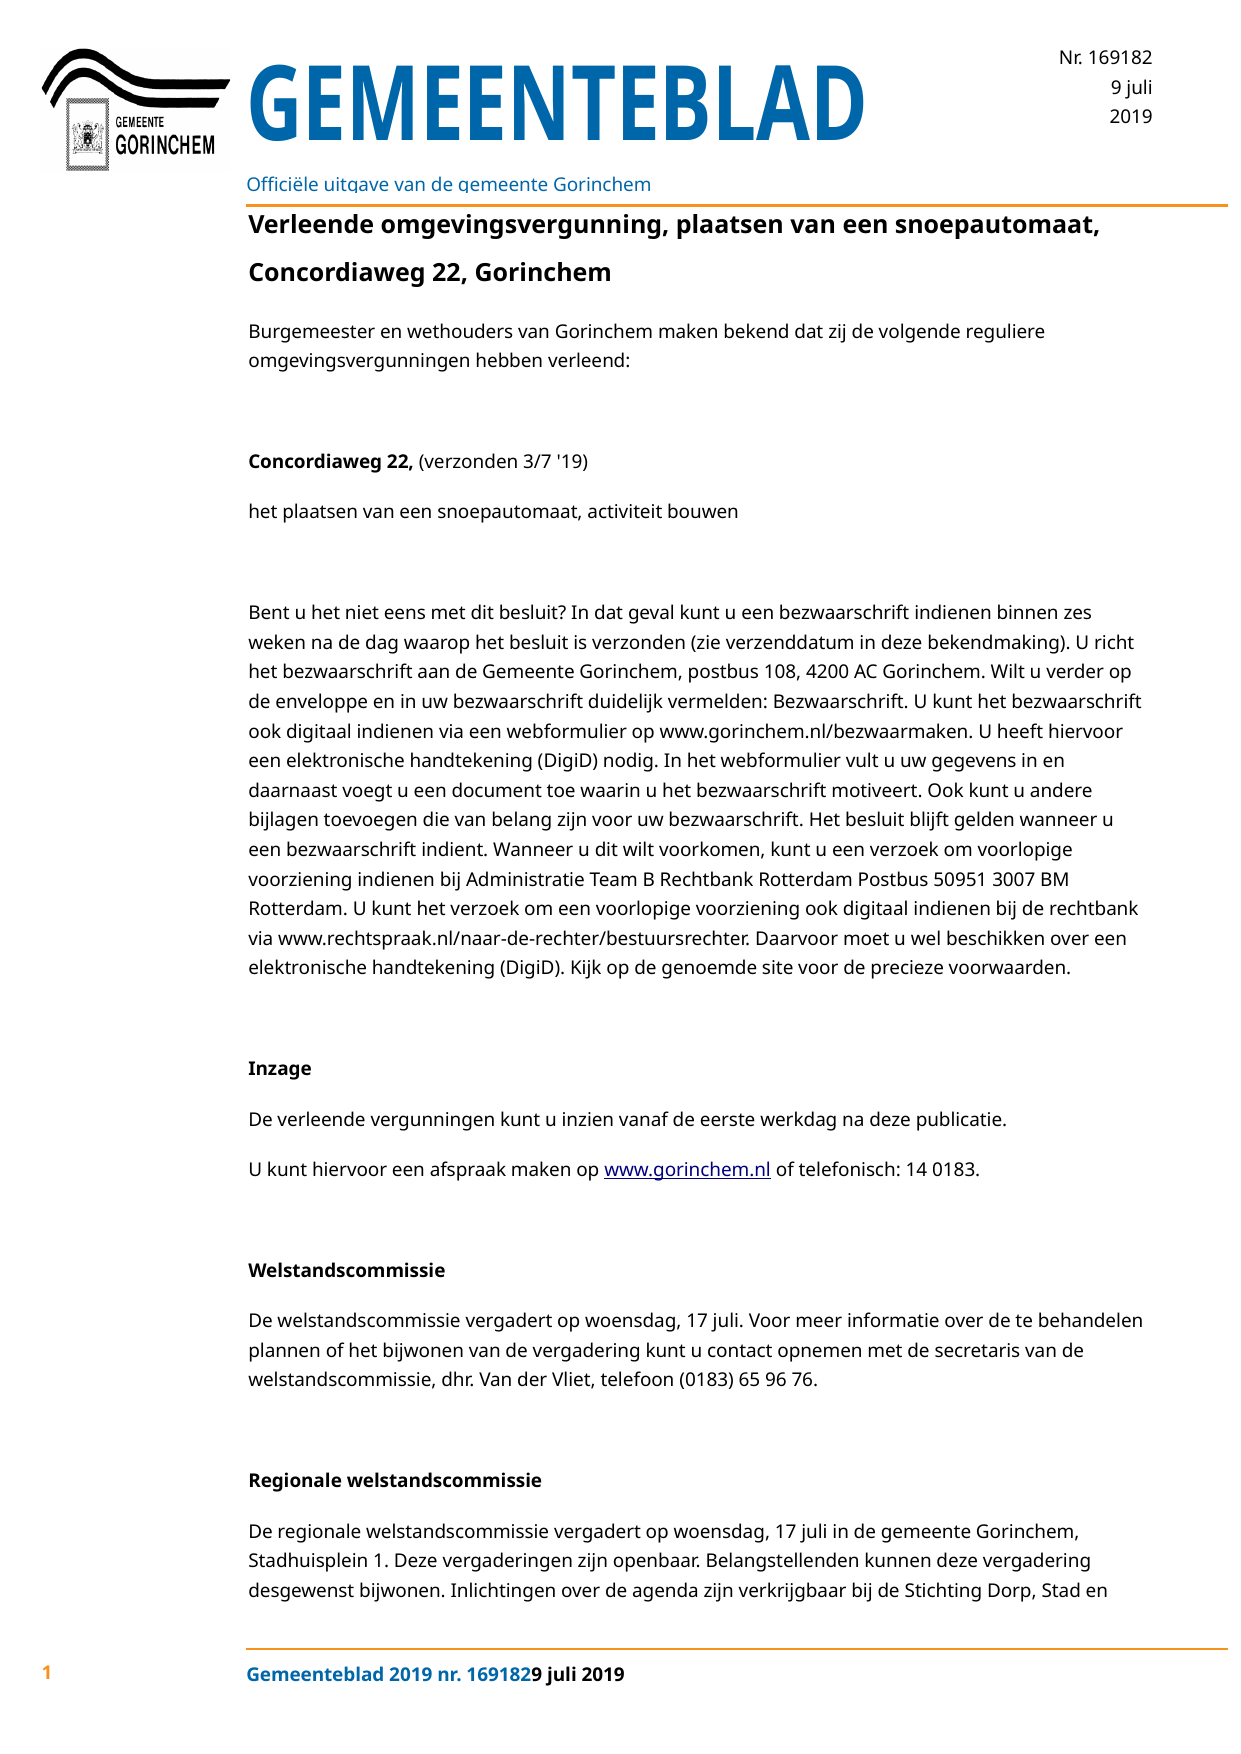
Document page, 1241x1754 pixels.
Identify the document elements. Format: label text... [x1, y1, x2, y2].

picture [41, 47, 231, 172]
text Burgemeester en wethouders van Gorinchem maken bekend dat zij de volgende reguliere omgevingsvergunningen hebben verleend: [248, 318, 1152, 373]
text Bent u het niet eens met dit besluit? In dat geval kunt u een bezwaarschrift indienen binnen zes weken na de dag waarop het besluit is verzonden (zie verzenddatum in deze bekendmaking). U richt het bezwaarschrift aan de Gemeente Gorinchem, postbus 108, 4200 AC Gorinchem. Wilt u verder op de enveloppe en in uw bezwaarschrift duidelijk vermelden: Bezwaarschrift. U kunt het bezwaarschrift ook digitaal indienen via een webformulier op www.gorinchem.nl/bezwaarmaken. U heeft hiervoor een elektronische handtekening (DigiD) nodig. In het webformulier vult u uw gegevens in en daarnaast voegt u een document toe waarin u het bezwaarschrift motiveert. Ook kunt u andere bijlagen toevoegen die van belang zijn voor uw bezwaarschrift. Het besluit blijft gelden wanneer u een bezwaarschrift indient. Wanneer u dit wilt voorkomen, kunt u een verzoek om voorlopige voorziening indienen bij Administratie Team B Rechtbank Rotterdam Postbus 50951 3007 BM Rotterdam. U kunt het verzoek om een voorlopige voorziening ook digitaal indienen bij de rechtbank via www.rechtspraak.nl/naar-de-rechter/bestuursrechter. Daarvoor moet u wel beschikken over een elektronische handtekening (DigiD). Kijk op de genoemde site voor de precieze voorwaarden. [248, 599, 1152, 980]
text De welstandscommissie vergadert op woensdag, 17 juli. Voor meer informatie over de te behandelen plannen of het bijwonen van de vergadering kunt u contact opnemen met de secretaris van de welstandscommissie, dhr. Van der Vliet, telefoon (0183) 65 96 76. [248, 1307, 1152, 1392]
text Inzage [248, 1055, 1152, 1081]
text Concordiaweg 22, (verzonden 3/7 '19) [248, 448, 1152, 474]
text De verleende vergunningen kunt u inzien vanaf de eerste werkdag na deze publicatie. [248, 1106, 1152, 1132]
text Verleende omgevingsvergunning, plaatsen van een snoepautomaat, Concordiaweg 22, Gorinchem [248, 207, 1152, 288]
text De regionale welstandscommissie vergadert op woensdag, 17 juli in de gemeente Gorinchem, Stadhuisplein 1. Deze vergaderingen zijn openbaar. Belangstellenden kunnen deze vergadering desgewenst bijwonen. Inlichtingen over de agenda zijn verkrijgbaar bij de Stichting Dorp, Stad en [248, 1518, 1152, 1603]
text U kunt hiervoor een afspraak maken op www.gorinchem.nl of telefonisch: 14 0183. [248, 1156, 1152, 1182]
text Regionale welstandscommissie [248, 1467, 1152, 1493]
text het plaatsen van een snoepautomaat, activiteit bouwen [248, 499, 1152, 524]
text Welstandscommissie [248, 1257, 1152, 1283]
